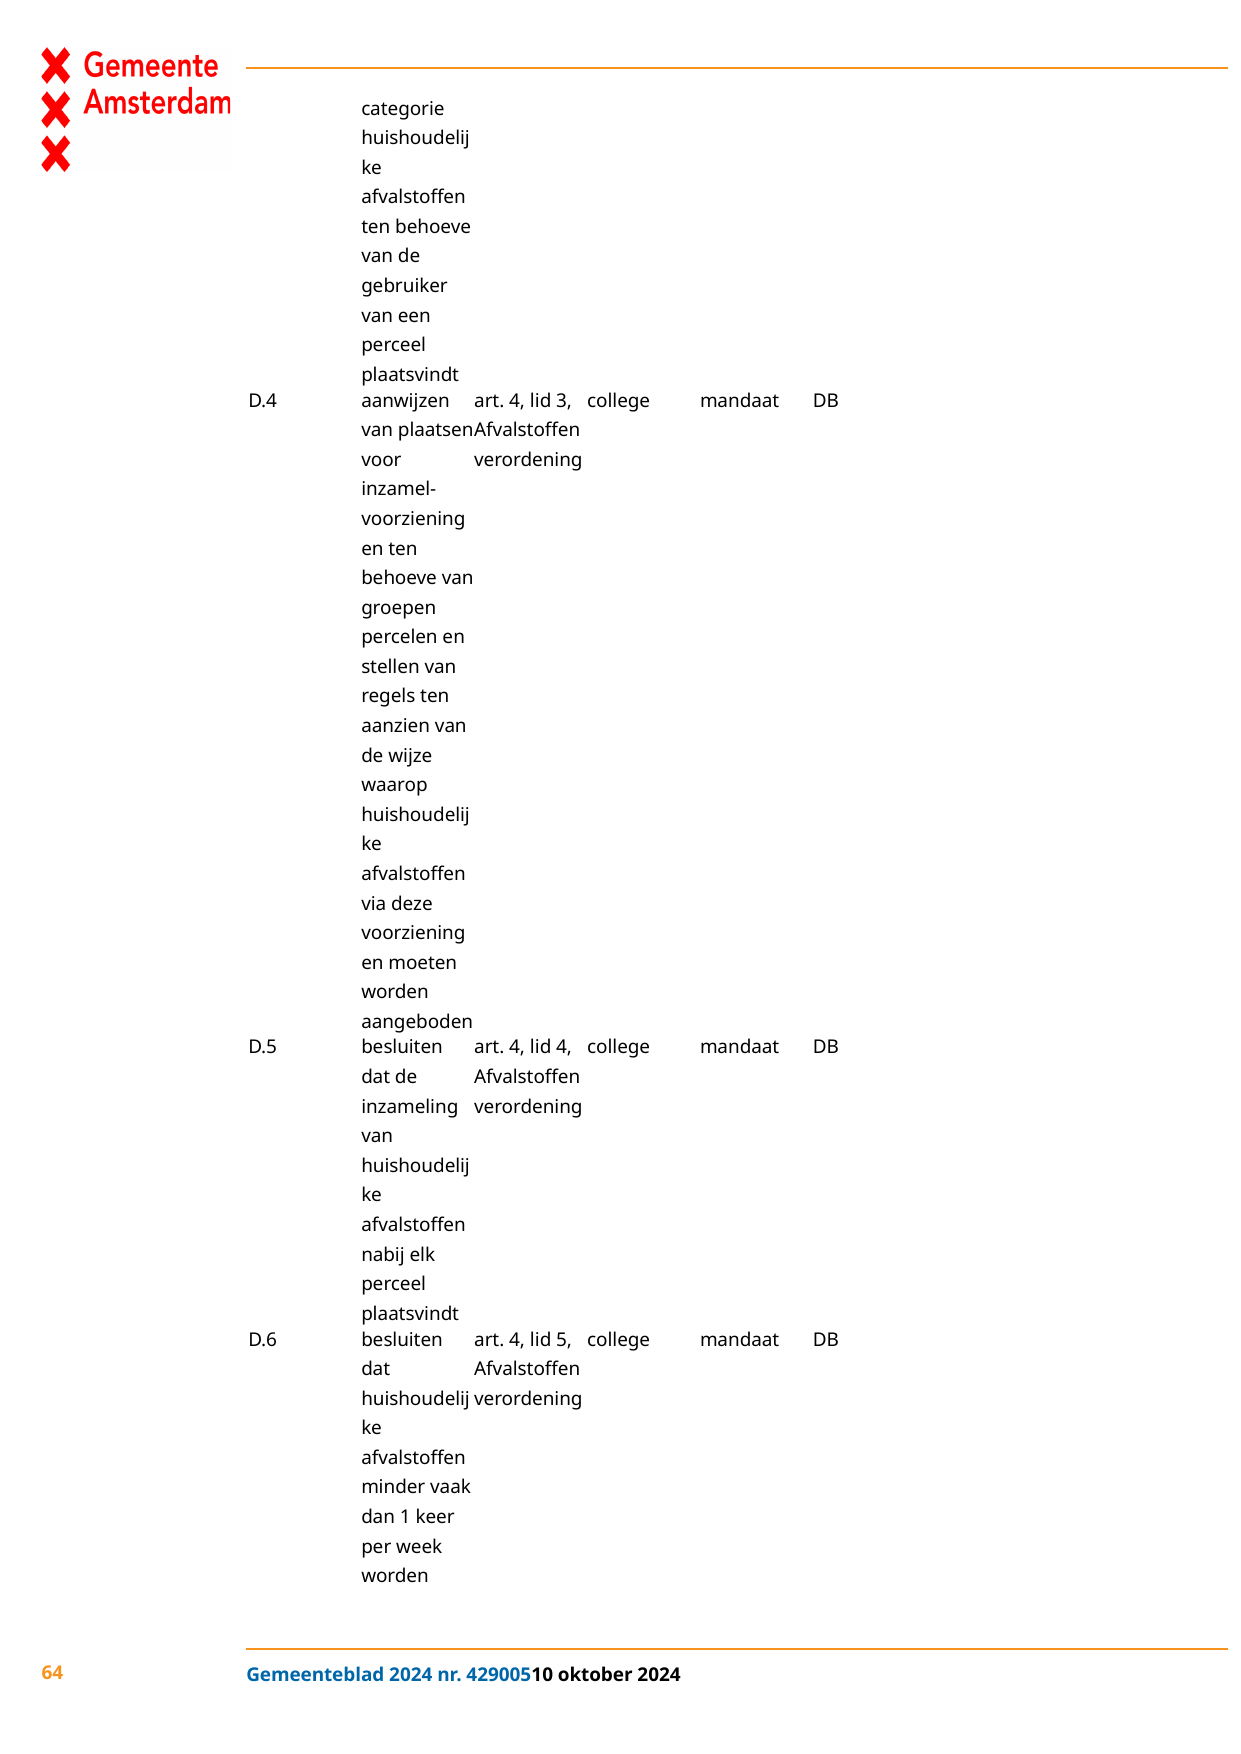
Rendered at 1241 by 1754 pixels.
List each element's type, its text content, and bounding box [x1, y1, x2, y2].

table_cell art. 4, lid 5, Afvalstoffenverordening [474, 1326, 587, 1588]
table_cell D.4 [248, 387, 361, 1034]
table_cell college [587, 387, 700, 1034]
table_cell aanwijzen van plaatsen voor inzamel-voorzieningen ten behoeve van groepen percelen en stellen van regels ten aanzien van de wijze waarop huishoudelijke afvalstoffen via deze voorzieningen moeten worden aangeboden [361, 387, 474, 1034]
table_cell [587, 95, 700, 387]
table_cell art. 4, lid 3, Afvalstoffenverordening [474, 387, 587, 1034]
table_cell [1039, 1034, 1152, 1326]
table_cell DB [813, 1034, 926, 1326]
table_cell D.6 [248, 1326, 361, 1588]
table_cell mandaat [700, 1034, 813, 1326]
table_cell [926, 1034, 1038, 1326]
table_cell [813, 95, 926, 387]
table_cell [248, 95, 361, 387]
table_cell [474, 95, 587, 387]
table_cell D.5 [248, 1034, 361, 1326]
table_cell college [587, 1326, 700, 1588]
table_cell [1039, 1326, 1152, 1588]
table_cell college [587, 1034, 700, 1326]
table_cell DB [813, 1326, 926, 1588]
table_cell [700, 95, 813, 387]
table_cell [926, 95, 1038, 387]
table_cell mandaat [700, 387, 813, 1034]
table_cell DB [813, 387, 926, 1034]
table_cell categorie huishoudelijke afvalstoffen ten behoeve van de gebruiker van een perceel plaatsvindt [361, 95, 474, 387]
table_cell besluiten dat huishoudelijke afvalstoffen minder vaak dan 1 keer per week worden [361, 1326, 474, 1588]
table_cell besluiten dat de inzameling van huishoudelijke afvalstoffen nabij elk perceel plaatsvindt [361, 1034, 474, 1326]
table_cell mandaat [700, 1326, 813, 1588]
picture [41, 47, 231, 172]
table_cell [926, 387, 1038, 1034]
table_cell art. 4, lid 4, Afvalstoffenverordening [474, 1034, 587, 1326]
table_cell [1039, 387, 1152, 1034]
table_cell [926, 1326, 1038, 1588]
table_cell [1039, 95, 1152, 387]
